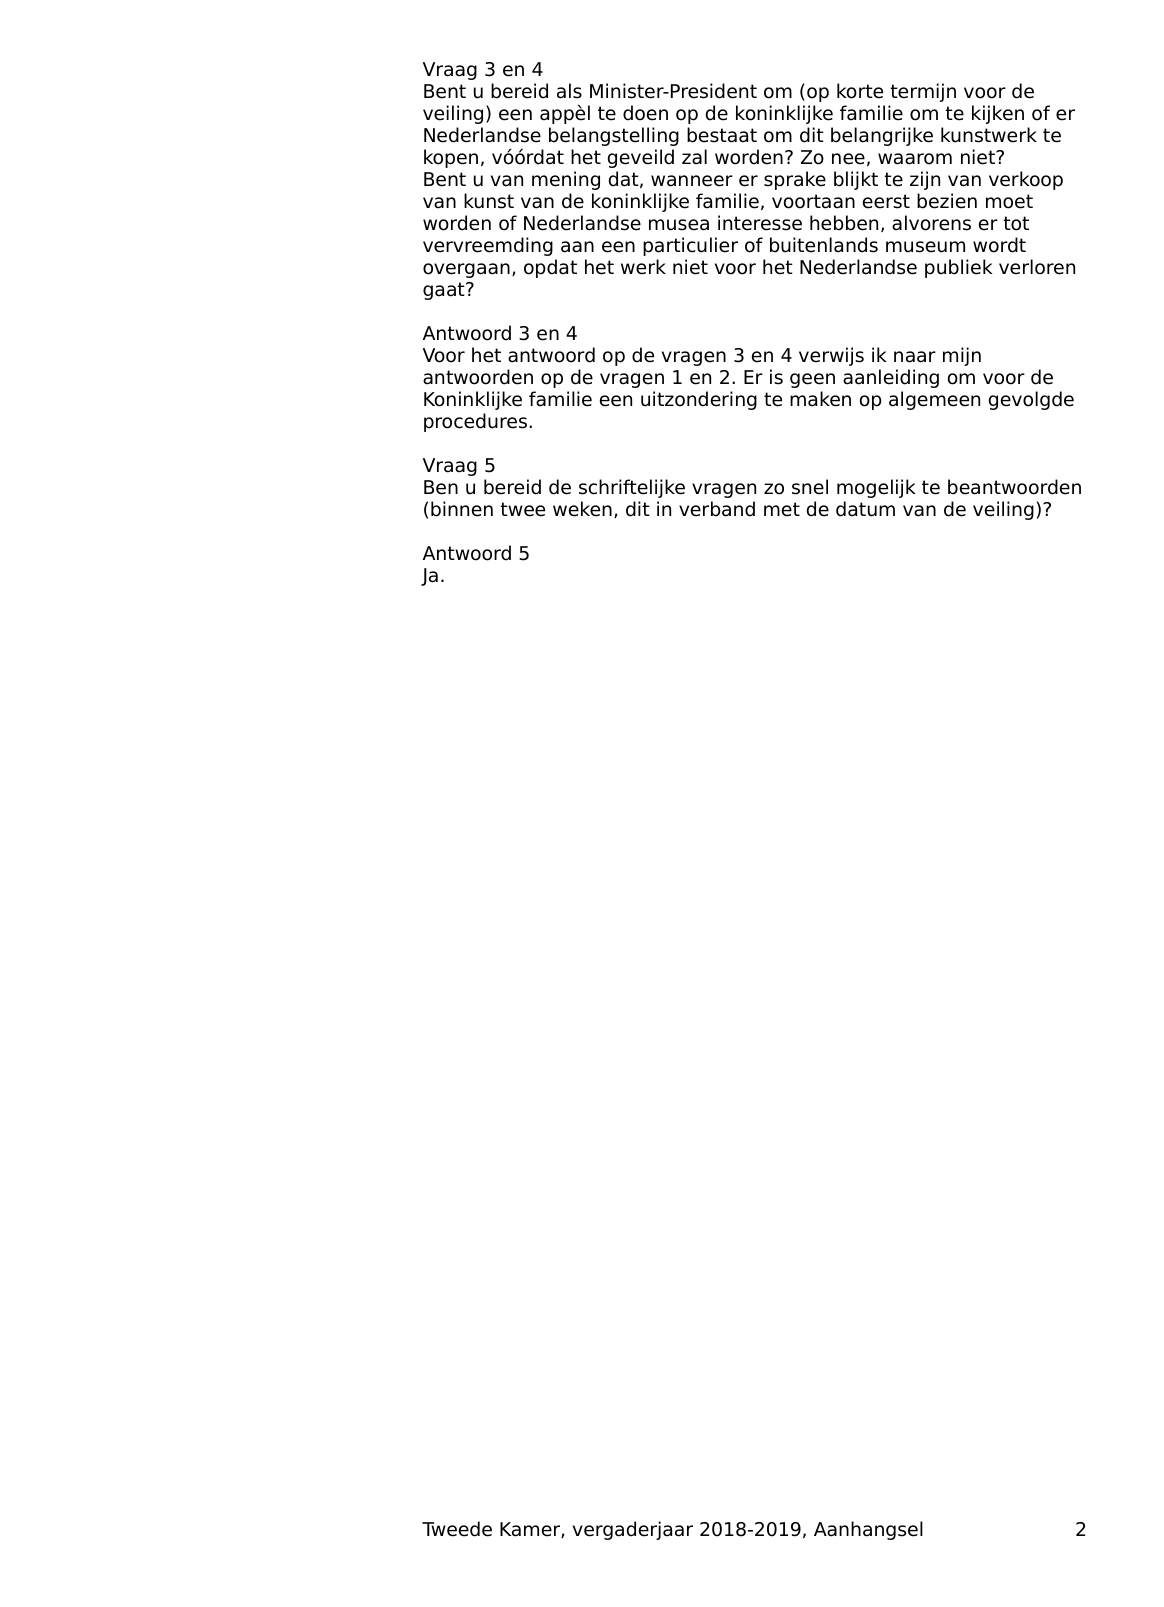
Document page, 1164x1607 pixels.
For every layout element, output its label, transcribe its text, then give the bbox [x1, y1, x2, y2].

text Vraag 5 [422, 455, 1087, 477]
text Antwoord 3 en 4 [422, 323, 1087, 345]
text Vraag 3 en 4 [422, 59, 1087, 81]
text Ja. [422, 565, 1087, 587]
text Bent u van mening dat, wanneer er sprake blijkt te zijn van verkoop van kunst van de koninklijke familie, voortaan eerst bezien moet worden of Nederlandse musea interesse hebben, alvorens er tot vervreemding aan een particulier of buitenlands museum wordt overgaan, opdat het werk niet voor het Nederlandse publiek verloren gaat? [422, 169, 1087, 301]
text Antwoord 5 [422, 543, 1087, 565]
text Bent u bereid als Minister-President om (op korte termijn voor de veiling) een appèl te doen op de koninklijke familie om te kijken of er Nederlandse belangstelling bestaat om dit belangrijke kunstwerk te kopen, vóórdat het geveild zal worden? Zo nee, waarom niet? [422, 81, 1087, 169]
text Ben u bereid de schriftelijke vragen zo snel mogelijk te beantwoorden (binnen twee weken, dit in verband met de datum van de veiling)? [422, 477, 1087, 521]
text Voor het antwoord op de vragen 3 en 4 verwijs ik naar mijn antwoorden op de vragen 1 en 2. Er is geen aanleiding om voor de Koninklijke familie een uitzondering te maken op algemeen gevolgde procedures. [422, 345, 1087, 433]
